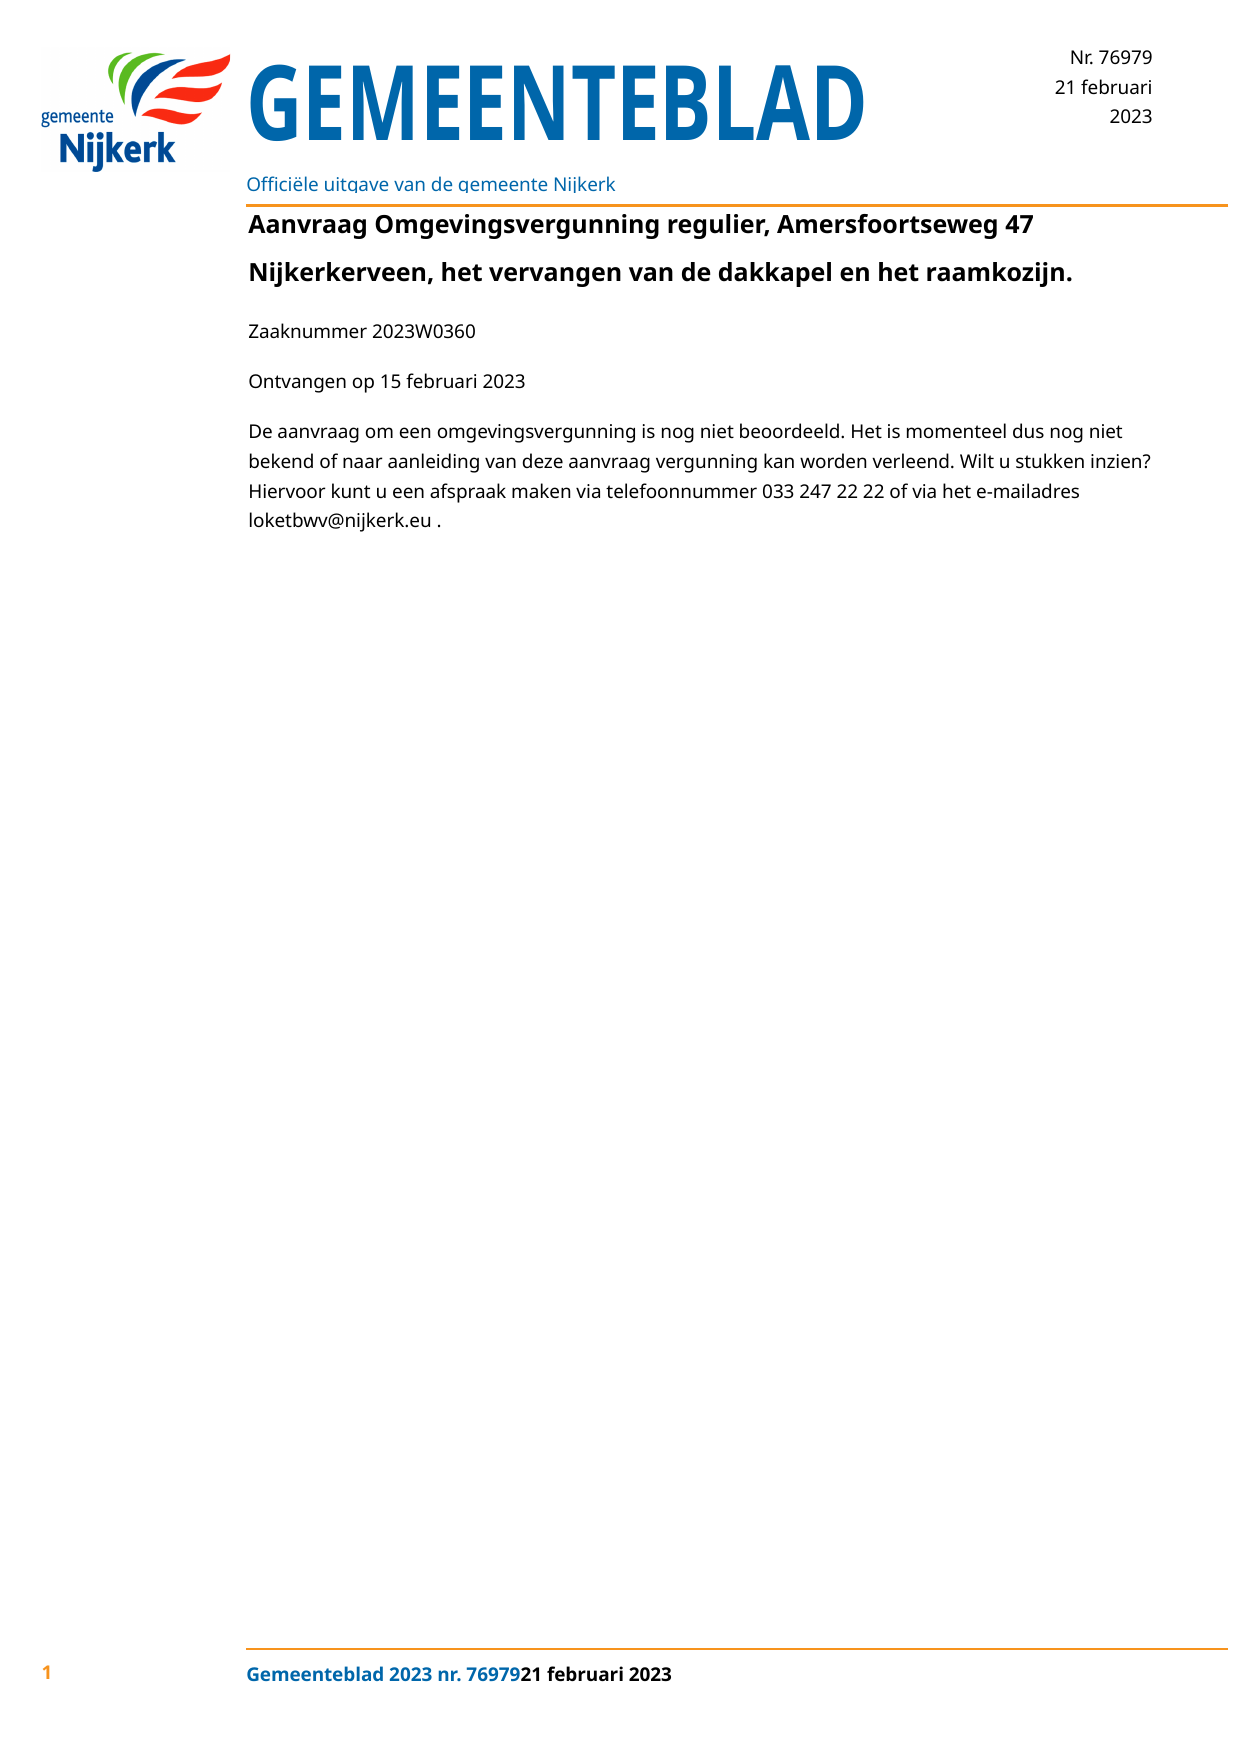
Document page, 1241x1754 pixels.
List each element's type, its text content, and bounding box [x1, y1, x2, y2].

picture [41, 47, 231, 172]
text Zaaknummer 2023W0360 [248, 318, 1152, 344]
text Ontvangen op 15 februari 2023 [248, 368, 1152, 394]
text Aanvraag Omgevingsvergunning regulier, Amersfoortseweg 47 Nijkerkerveen, het vervangen van de dakkapel en het raamkozijn. [248, 207, 1152, 288]
text De aanvraag om een omgevingsvergunning is nog niet beoordeeld. Het is momenteel dus nog niet bekend of naar aanleiding van deze aanvraag vergunning kan worden verleend. Wilt u stukken inzien? Hiervoor kunt u een afspraak maken via telefoonnummer 033 247 22 22 of via het e-mailadres loketbwv@nijkerk.eu . [248, 419, 1152, 533]
